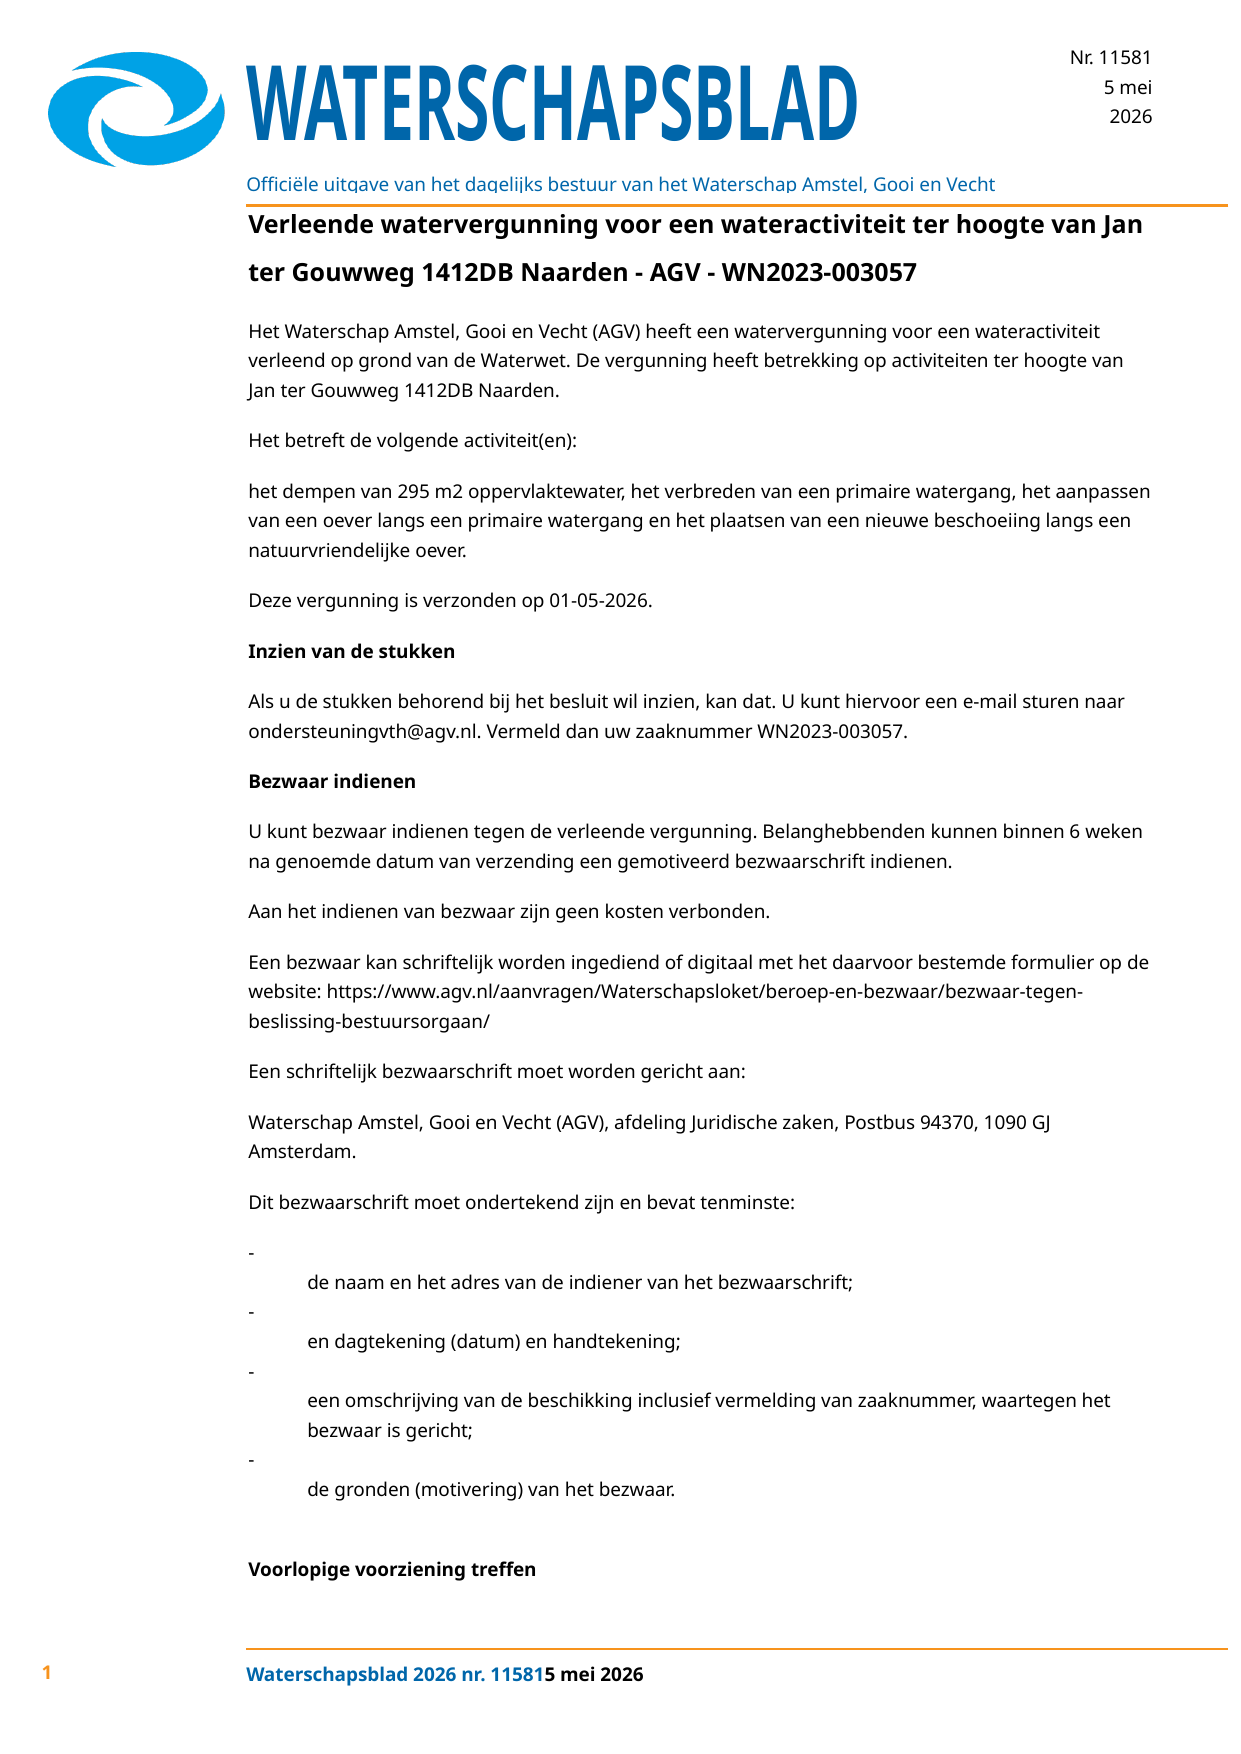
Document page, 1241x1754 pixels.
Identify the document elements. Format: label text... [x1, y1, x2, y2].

text U kunt bezwaar indienen tegen de verleende vergunning. Belanghebbenden kunnen binnen 6 weken na genoemde datum van verzending een gemotiveerd bezwaarschrift indienen. [248, 819, 1152, 874]
text Inzien van de stukken [248, 638, 1152, 664]
text Bezwaar indienen [248, 768, 1152, 794]
list een omschrijving van de beschikking inclusief vermelding van zaaknummer, waartegen het bezwaar is gericht; [248, 1387, 1152, 1443]
list en dagtekening (datum) en handtekening; [248, 1328, 1152, 1354]
text Waterschap Amstel, Gooi en Vecht (AGV), afdeling Juridische zaken, Postbus 94370, 1090 GJ Amsterdam. [248, 1109, 1152, 1164]
picture [41, 47, 231, 172]
text Het betreft de volgende activiteit(en): [248, 427, 1152, 453]
text Een schriftelijk bezwaarschrift moet worden gericht aan: [248, 1059, 1152, 1084]
text Aan het indienen van bezwaar zijn geen kosten verbonden. [248, 899, 1152, 924]
list de naam en het adres van de indiener van het bezwaarschrift; [248, 1269, 1152, 1295]
text Dit bezwaarschrift moet ondertekend zijn en bevat tenminste: [248, 1189, 1152, 1215]
text Voorlopige voorziening treffen [248, 1556, 1152, 1582]
text Het Waterschap Amstel, Gooi en Vecht (AGV) heeft een watervergunning voor een wateractiviteit verleend op grond van de Waterwet. De vergunning heeft betrekking op activiteiten ter hoogte van Jan ter Gouwweg 1412DB Naarden. [248, 318, 1152, 403]
text Als u de stukken behorend bij het besluit wil inzien, kan dat. U kunt hiervoor een e-mail sturen naar ondersteuningvth@agv.nl. Vermeld dan uw zaaknummer WN2023-003057. [248, 688, 1152, 744]
list de gronden (motivering) van het bezwaar. [248, 1476, 1152, 1502]
text het dempen van 295 m2 oppervlaktewater, het verbreden van een primaire watergang, het aanpassen van een oever langs een primaire watergang en het plaatsen van een nieuwe beschoeiing langs een natuurvriendelijke oever. [248, 478, 1152, 563]
text Deze vergunning is verzonden op 01-05-2026. [248, 587, 1152, 613]
text Een bezwaar kan schriftelijk worden ingediend of digitaal met het daarvoor bestemde formulier op de website: https://www.agv.nl/aanvragen/Waterschapsloket/beroep-en-bezwaar/bezwaar-tegen-beslissing-bestuursorgaan/ [248, 949, 1152, 1034]
text Verleende watervergunning voor een wateractiviteit ter hoogte van Jan ter Gouwweg 1412DB Naarden - AGV - WN2023-003057 [248, 207, 1152, 288]
